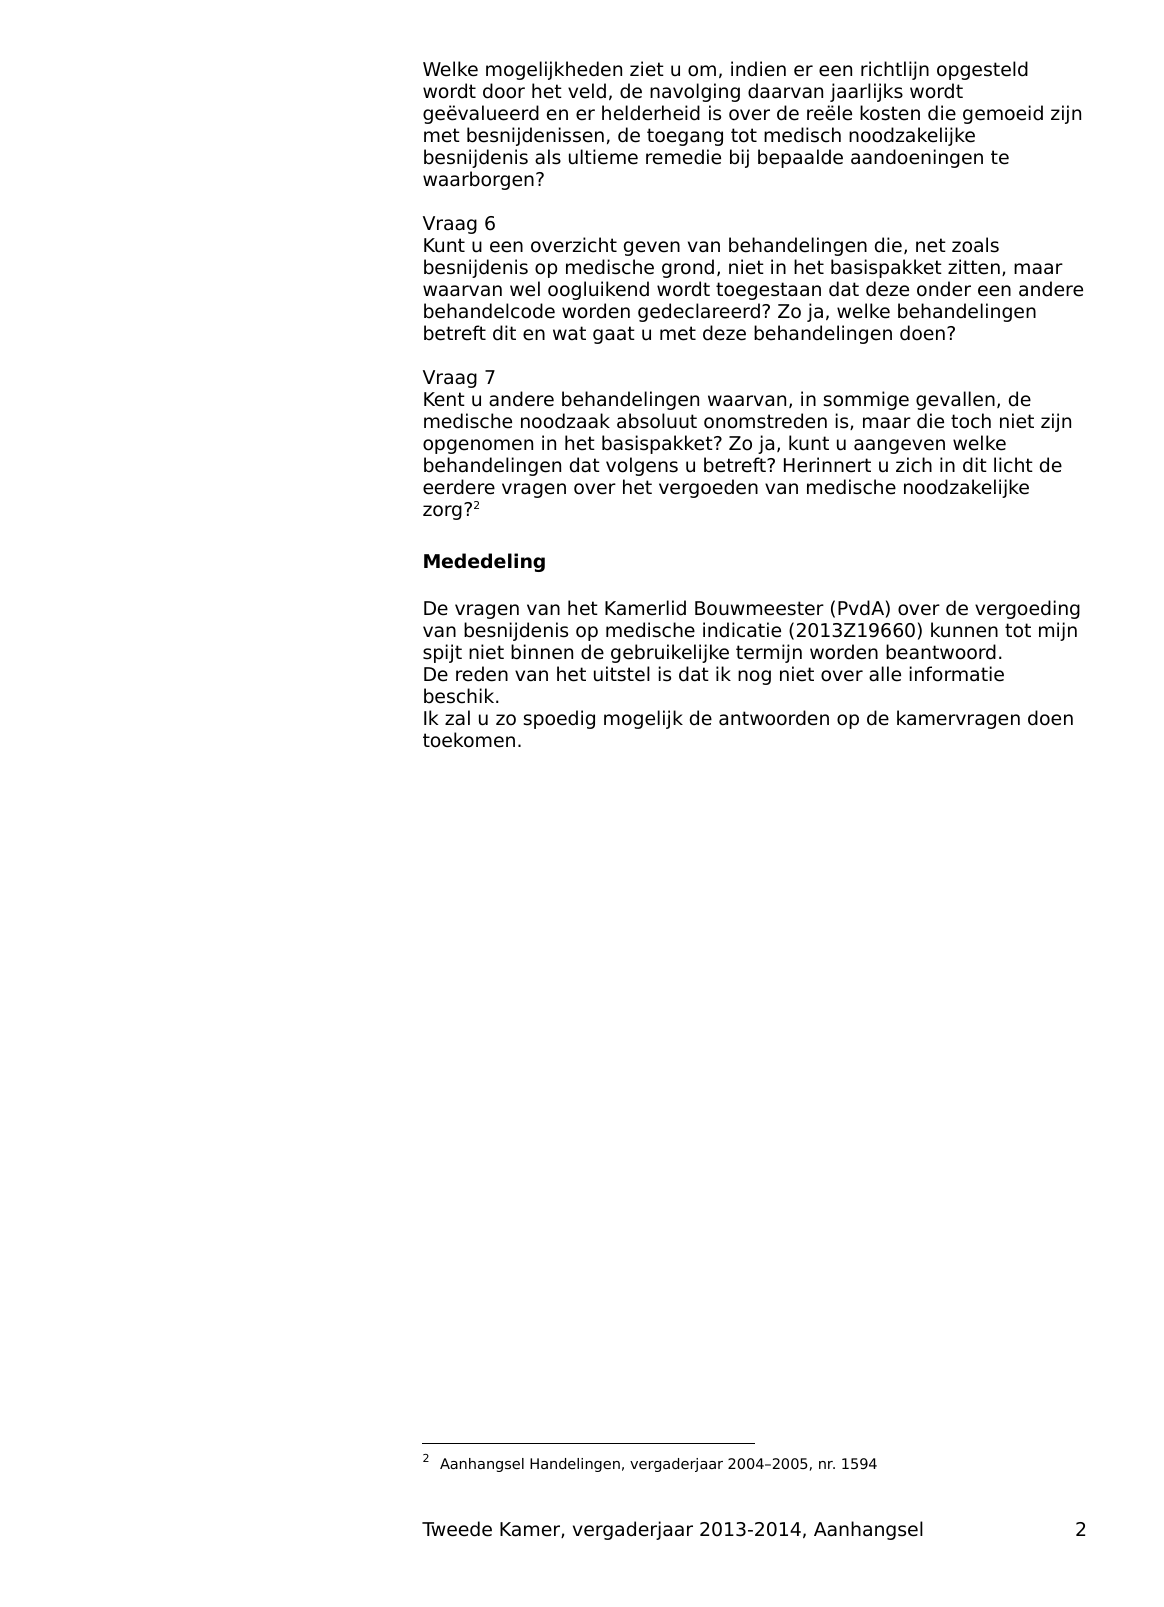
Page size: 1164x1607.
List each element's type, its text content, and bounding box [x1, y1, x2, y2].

text Vraag 7 [422, 367, 1087, 389]
text Kent u andere behandelingen waarvan, in sommige gevallen, de medische noodzaak absoluut onomstreden is, maar die toch niet zijn opgenomen in het basispakket? Zo ja, kunt u aangeven welke behandelingen dat volgens u betreft? Herinnert u zich in dit licht de eerdere vragen over het vergoeden van medische noodzakelijke zorg? [422, 389, 1087, 521]
text Welke mogelijkheden ziet u om, indien er een richtlijn opgesteld wordt door het veld, de navolging daarvan jaarlijks wordt geëvalueerd en er helderheid is over de reële kosten die gemoeid zijn met besnijdenissen, de toegang tot medisch noodzakelijke besnijdenis als ultieme remedie bij bepaalde aandoeningen te waarborgen? [422, 59, 1087, 191]
text De reden van het uitstel is dat ik nog niet over alle informatie beschik. [422, 664, 1087, 708]
text Aanhangsel Handelingen, vergaderjaar 2004–2005, nr. 1594 [422, 1452, 1087, 1474]
text De vragen van het Kamerlid Bouwmeester (PvdA) over de vergoeding van besnijdenis op medische indicatie (2013Z19660) kunnen tot mijn spijt niet binnen de gebruikelijke termijn worden beantwoord. [422, 598, 1087, 664]
text Ik zal u zo spoedig mogelijk de antwoorden op de kamervragen doen toekomen. [422, 708, 1087, 752]
text Kunt u een overzicht geven van behandelingen die, net zoals besnijdenis op medische grond, niet in het basispakket zitten, maar waarvan wel oogluikend wordt toegestaan dat deze onder een andere behandelcode worden gedeclareerd? Zo ja, welke behandelingen betreft dit en wat gaat u met deze behandelingen doen? [422, 235, 1087, 345]
subtitle Mededeling [422, 551, 1087, 573]
text Vraag 6 [422, 213, 1087, 235]
